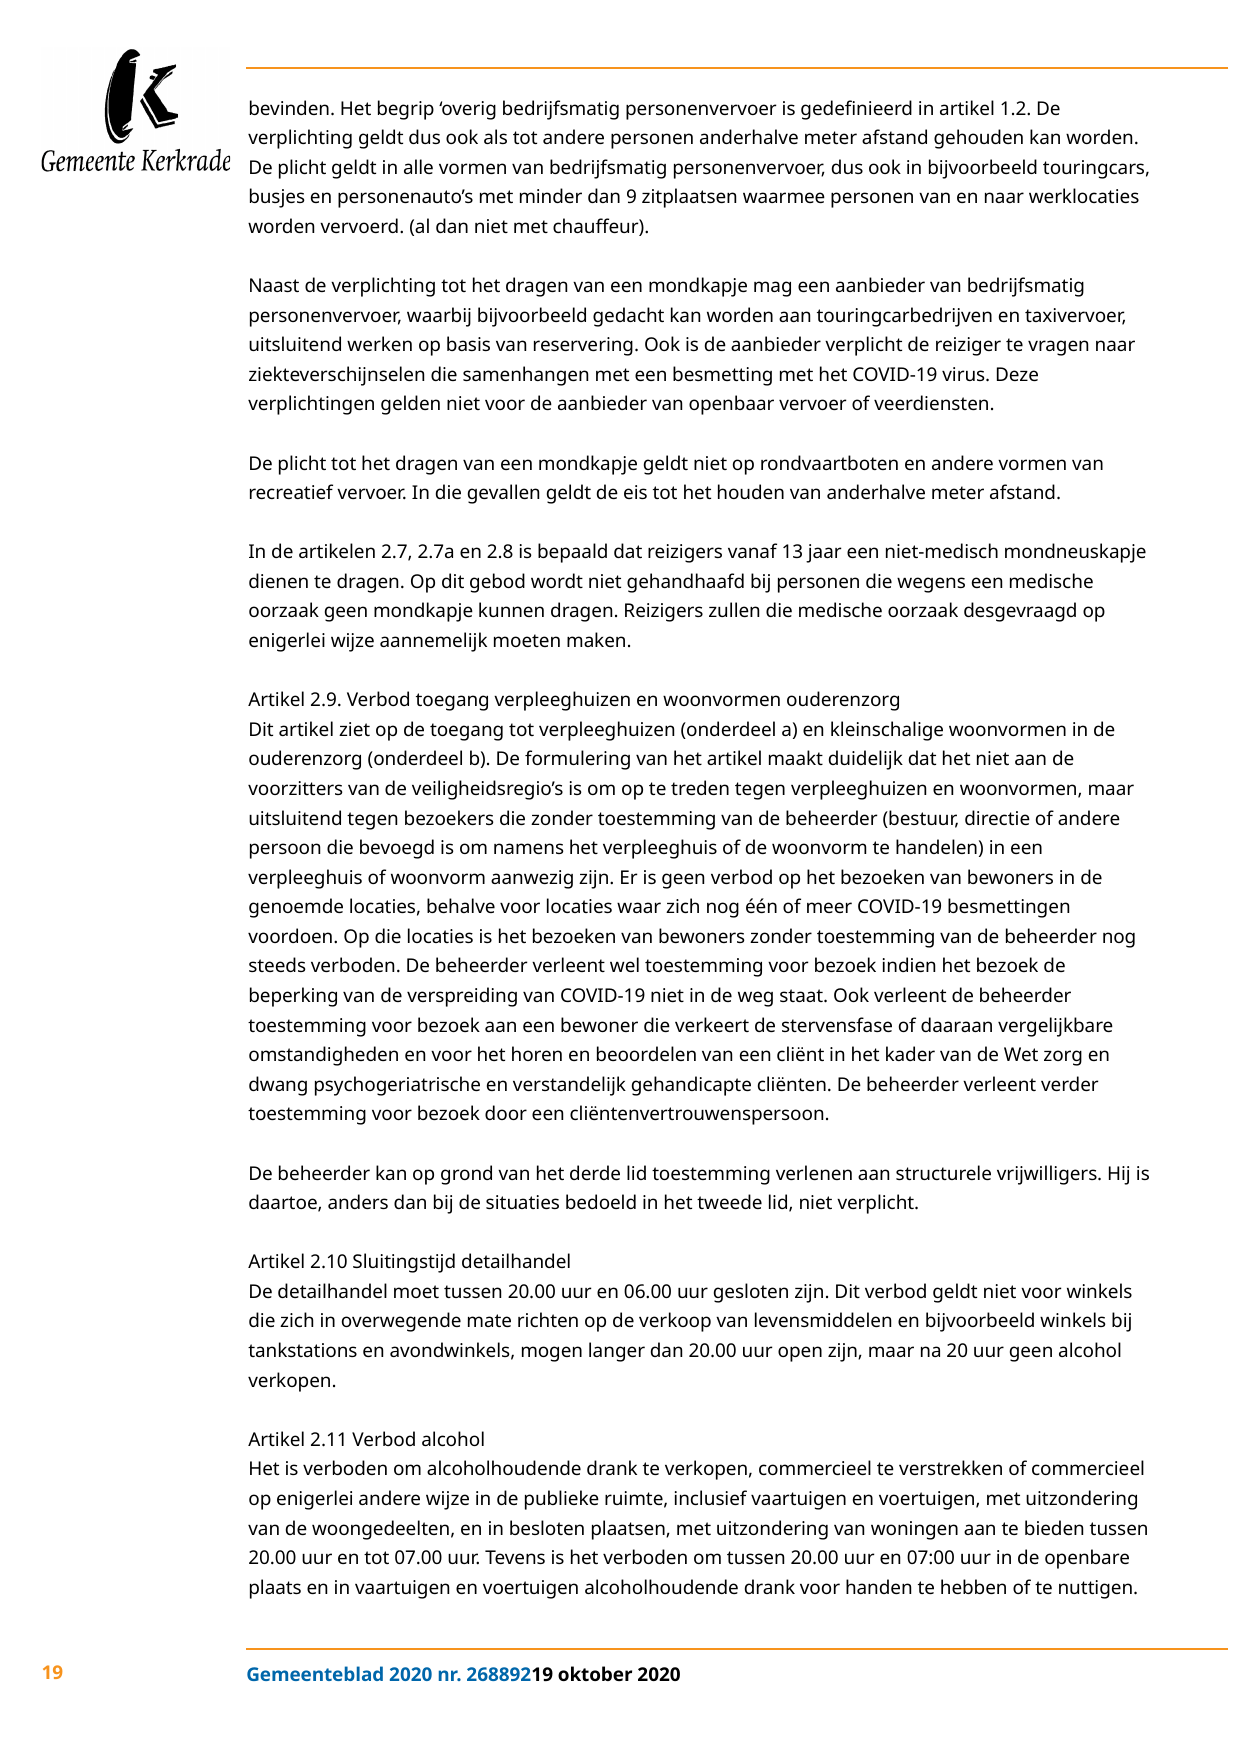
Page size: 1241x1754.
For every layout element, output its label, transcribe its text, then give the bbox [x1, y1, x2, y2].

text De detailhandel moet tussen 20.00 uur en 06.00 uur gesloten zijn. Dit verbod geldt niet voor winkels die zich in overwegende mate richten op de verkoop van levensmiddelen en bijvoorbeeld winkels bij tankstations en avondwinkels, mogen langer dan 20.00 uur open zijn, maar na 20 uur geen alcohol verkopen. [248, 1278, 1152, 1393]
text Het is verboden om alcoholhoudende drank te verkopen, commercieel te verstrekken of commercieel op enigerlei andere wijze in de publieke ruimte, inclusief vaartuigen en voertuigen, met uitzondering van de woongedeelten, en in besloten plaatsen, met uitzondering van woningen aan te bieden tussen 20.00 uur en tot 07.00 uur. Tevens is het verboden om tussen 20.00 uur en 07:00 uur in de openbare plaats en in vaartuigen en voertuigen alcoholhoudende drank voor handen te hebben of te nuttigen. [248, 1456, 1152, 1600]
text Dit artikel ziet op de toegang tot verpleeghuizen (onderdeel a) en kleinschalige woonvormen in de ouderenzorg (onderdeel b). De formulering van het artikel maakt duidelijk dat het niet aan de voorzitters van de veiligheidsregio’s is om op te treden tegen verpleeghuizen en woonvormen, maar uitsluitend tegen bezoekers die zonder toestemming van de beheerder (bestuur, directie of andere persoon die bevoegd is om namens het verpleeghuis of de woonvorm te handelen) in een verpleeghuis of woonvorm aanwezig zijn. Er is geen verbod op het bezoeken van bewoners in de genoemde locaties, behalve voor locaties waar zich nog één of meer COVID-19 besmettingen voordoen. Op die locaties is het bezoeken van bewoners zonder toestemming van de beheerder nog steeds verboden. De beheerder verleent wel toestemming voor bezoek indien het bezoek de beperking van de verspreiding van COVID-19 niet in de weg staat. Ook verleent de beheerder toestemming voor bezoek aan een bewoner die verkeert de stervensfase of daaraan vergelijkbare omstandigheden en voor het horen en beoordelen van een cliënt in het kader van de Wet zorg en dwang psychogeriatrische en verstandelijk gehandicapte cliënten. De beheerder verleent verder toestemming voor bezoek door een cliëntenvertrouwenspersoon. [248, 716, 1152, 1126]
picture [41, 47, 231, 172]
text Artikel 2.11 Verbod alcohol [248, 1426, 1152, 1452]
text De plicht tot het dragen van een mondkapje geldt niet op rondvaartboten en andere vormen van recreatief vervoer. In die gevallen geldt de eis tot het houden van anderhalve meter afstand. [248, 450, 1152, 505]
text In de artikelen 2.7, 2.7a en 2.8 is bepaald dat reizigers vanaf 13 jaar een niet-medisch mondneuskapje dienen te dragen. Op dit gebod wordt niet gehandhaafd bij personen die wegens een medische oorzaak geen mondkapje kunnen dragen. Reizigers zullen die medische oorzaak desgevraagd op enigerlei wijze aannemelijk moeten maken. [248, 538, 1152, 653]
text bevinden. Het begrip ‘overig bedrijfsmatig personenvervoer is gedefinieerd in artikel 1.2. De verplichting geldt dus ook als tot andere personen anderhalve meter afstand gehouden kan worden. De plicht geldt in alle vormen van bedrijfsmatig personenvervoer, dus ook in bijvoorbeeld touringcars, busjes en personenauto’s met minder dan 9 zitplaatsen waarmee personen van en naar werklocaties worden vervoerd. (al dan niet met chauffeur). [248, 95, 1152, 239]
text Artikel 2.9. Verbod toegang verpleeghuizen en woonvormen ouderenzorg [248, 686, 1152, 712]
text De beheerder kan op grond van het derde lid toestemming verlenen aan structurele vrijwilligers. Hij is daartoe, anders dan bij de situaties bedoeld in het tweede lid, niet verplicht. [248, 1160, 1152, 1215]
text Artikel 2.10 Sluitingstijd detailhandel [248, 1248, 1152, 1274]
text Naast de verplichting tot het dragen van een mondkapje mag een aanbieder van bedrijfsmatig personenvervoer, waarbij bijvoorbeeld gedacht kan worden aan touringcarbedrijven en taxivervoer, uitsluitend werken op basis van reservering. Ook is de aanbieder verplicht de reiziger te vragen naar ziekteverschijnselen die samenhangen met een besmetting met het COVID-19 virus. Deze verplichtingen gelden niet voor de aanbieder van openbaar vervoer of veerdiensten. [248, 272, 1152, 416]
